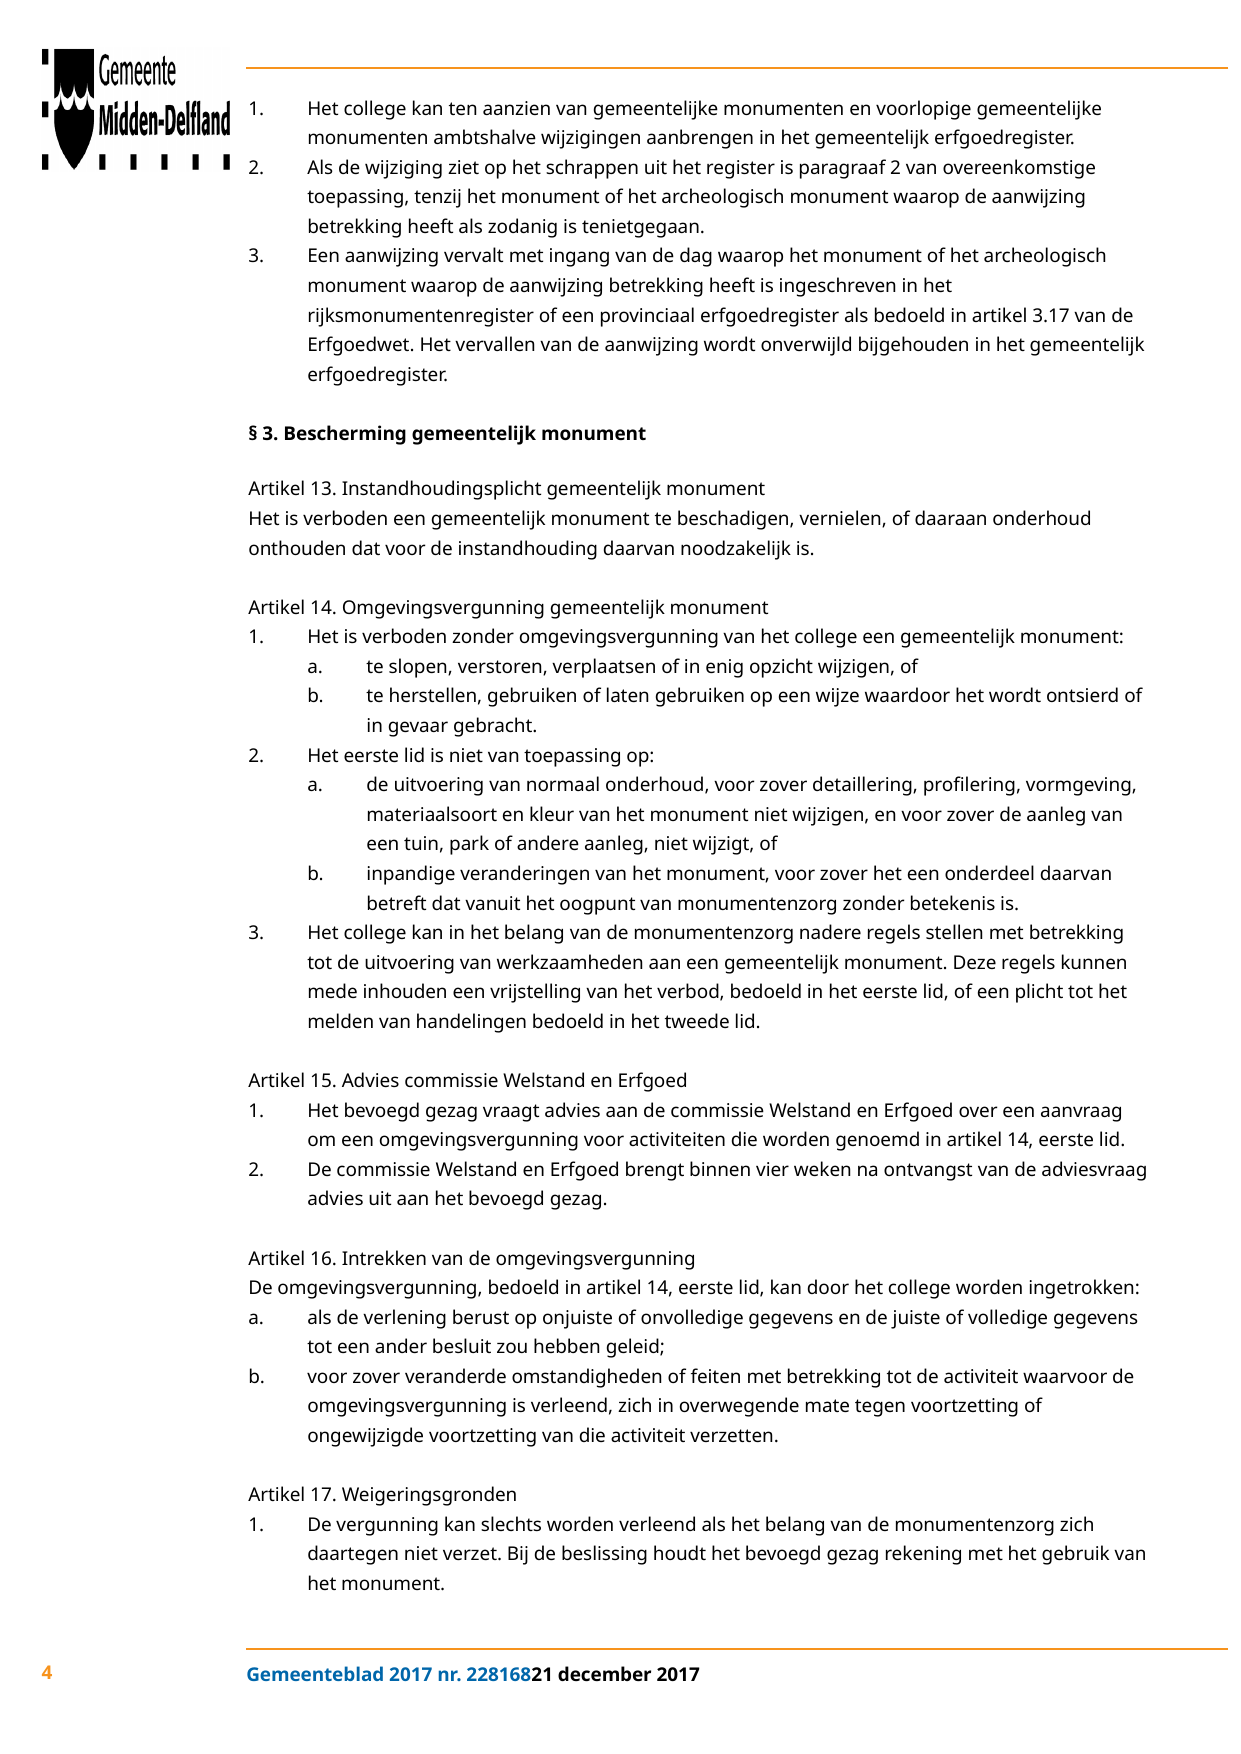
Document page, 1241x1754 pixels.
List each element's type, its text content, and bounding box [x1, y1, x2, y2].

list te herstellen, gebruiken of laten gebruiken op een wijze waardoor het wordt ontsierd of in gevaar gebracht. [307, 683, 1152, 738]
list als de verlening berust op onjuiste of onvolledige gegevens en de juiste of volledige gegevens tot een ander besluit zou hebben geleid; [248, 1304, 1152, 1359]
list Het college kan in het belang van de monumentenzorg nadere regels stellen met betrekking tot de uitvoering van werkzaamheden aan een gemeentelijk monument. Deze regels kunnen mede inhouden een vrijstelling van het verbod, bedoeld in het eerste lid, of een plicht tot het melden van handelingen bedoeld in het tweede lid. [248, 919, 1152, 1034]
list inpandige veranderingen van het monument, voor zover het een onderdeel daarvan betreft dat vanuit het oogpunt van monumentenzorg zonder betekenis is. [307, 860, 1152, 915]
list Het eerste lid is niet van toepassing op: [248, 742, 1152, 767]
text Het is verboden een gemeentelijk monument te beschadigen, vernielen, of daaraan onderhoud onthouden dat voor de instandhouding daarvan noodzakelijk is. [248, 505, 1152, 560]
list De commissie Welstand en Erfgoed brengt binnen vier weken na ontvangst van de adviesvraag advies uit aan het bevoegd gezag. [248, 1156, 1152, 1211]
text Artikel 17. Weigeringsgronden [248, 1481, 1152, 1507]
list Het is verboden zonder omgevingsvergunning van het college een gemeentelijk monument: [248, 623, 1152, 649]
text § 3. Bescherming gemeentelijk monument [248, 420, 1152, 446]
text Artikel 15. Advies commissie Welstand en Erfgoed [248, 1067, 1152, 1093]
list De vergunning kan slechts worden verleend als het belang van de monumentenzorg zich daartegen niet verzet. Bij de beslissing houdt het bevoegd gezag rekening met het gebruik van het monument. [248, 1511, 1152, 1596]
list voor zover veranderde omstandigheden of feiten met betrekking tot de activiteit waarvoor de omgevingsvergunning is verleend, zich in overwegende mate tegen voortzetting of ongewijzigde voortzetting van die activiteit verzetten. [248, 1363, 1152, 1448]
list Het college kan ten aanzien van gemeentelijke monumenten en voorlopige gemeentelijke monumenten ambtshalve wijzigingen aanbrengen in het gemeentelijk erfgoedregister. [248, 95, 1152, 150]
text Artikel 16. Intrekken van de omgevingsvergunning [248, 1245, 1152, 1270]
list Het bevoegd gezag vraagt advies aan de commissie Welstand en Erfgoed over een aanvraag om een omgevingsvergunning voor activiteiten die worden genoemd in artikel 14, eerste lid. [248, 1097, 1152, 1152]
list te slopen, verstoren, verplaatsen of in enig opzicht wijzigen, of [307, 653, 1152, 679]
text De omgevingsvergunning, bedoeld in artikel 14, eerste lid, kan door het college worden ingetrokken: [248, 1274, 1152, 1300]
text Artikel 13. Instandhoudingsplicht gemeentelijk monument [248, 476, 1152, 501]
text Artikel 14. Omgevingsvergunning gemeentelijk monument [248, 594, 1152, 619]
picture [41, 47, 231, 172]
list Een aanwijzing vervalt met ingang van de dag waarop het monument of het archeologisch monument waarop de aanwijzing betrekking heeft is ingeschreven in het rijksmonumentenregister of een provinciaal erfgoedregister als bedoeld in artikel 3.17 van de Erfgoedwet. Het vervallen van de aanwijzing wordt onverwijld bijgehouden in het gemeentelijk erfgoedregister. [248, 243, 1152, 387]
list de uitvoering van normaal onderhoud, voor zover detaillering, profilering, vormgeving, materiaalsoort en kleur van het monument niet wijzigen, en voor zover de aanleg van een tuin, park of andere aanleg, niet wijzigt, of [307, 771, 1152, 856]
list Als de wijziging ziet op het schrappen uit het register is paragraaf 2 van overeenkomstige toepassing, tenzij het monument of het archeologisch monument waarop de aanwijzing betrekking heeft als zodanig is tenietgegaan. [248, 154, 1152, 239]
